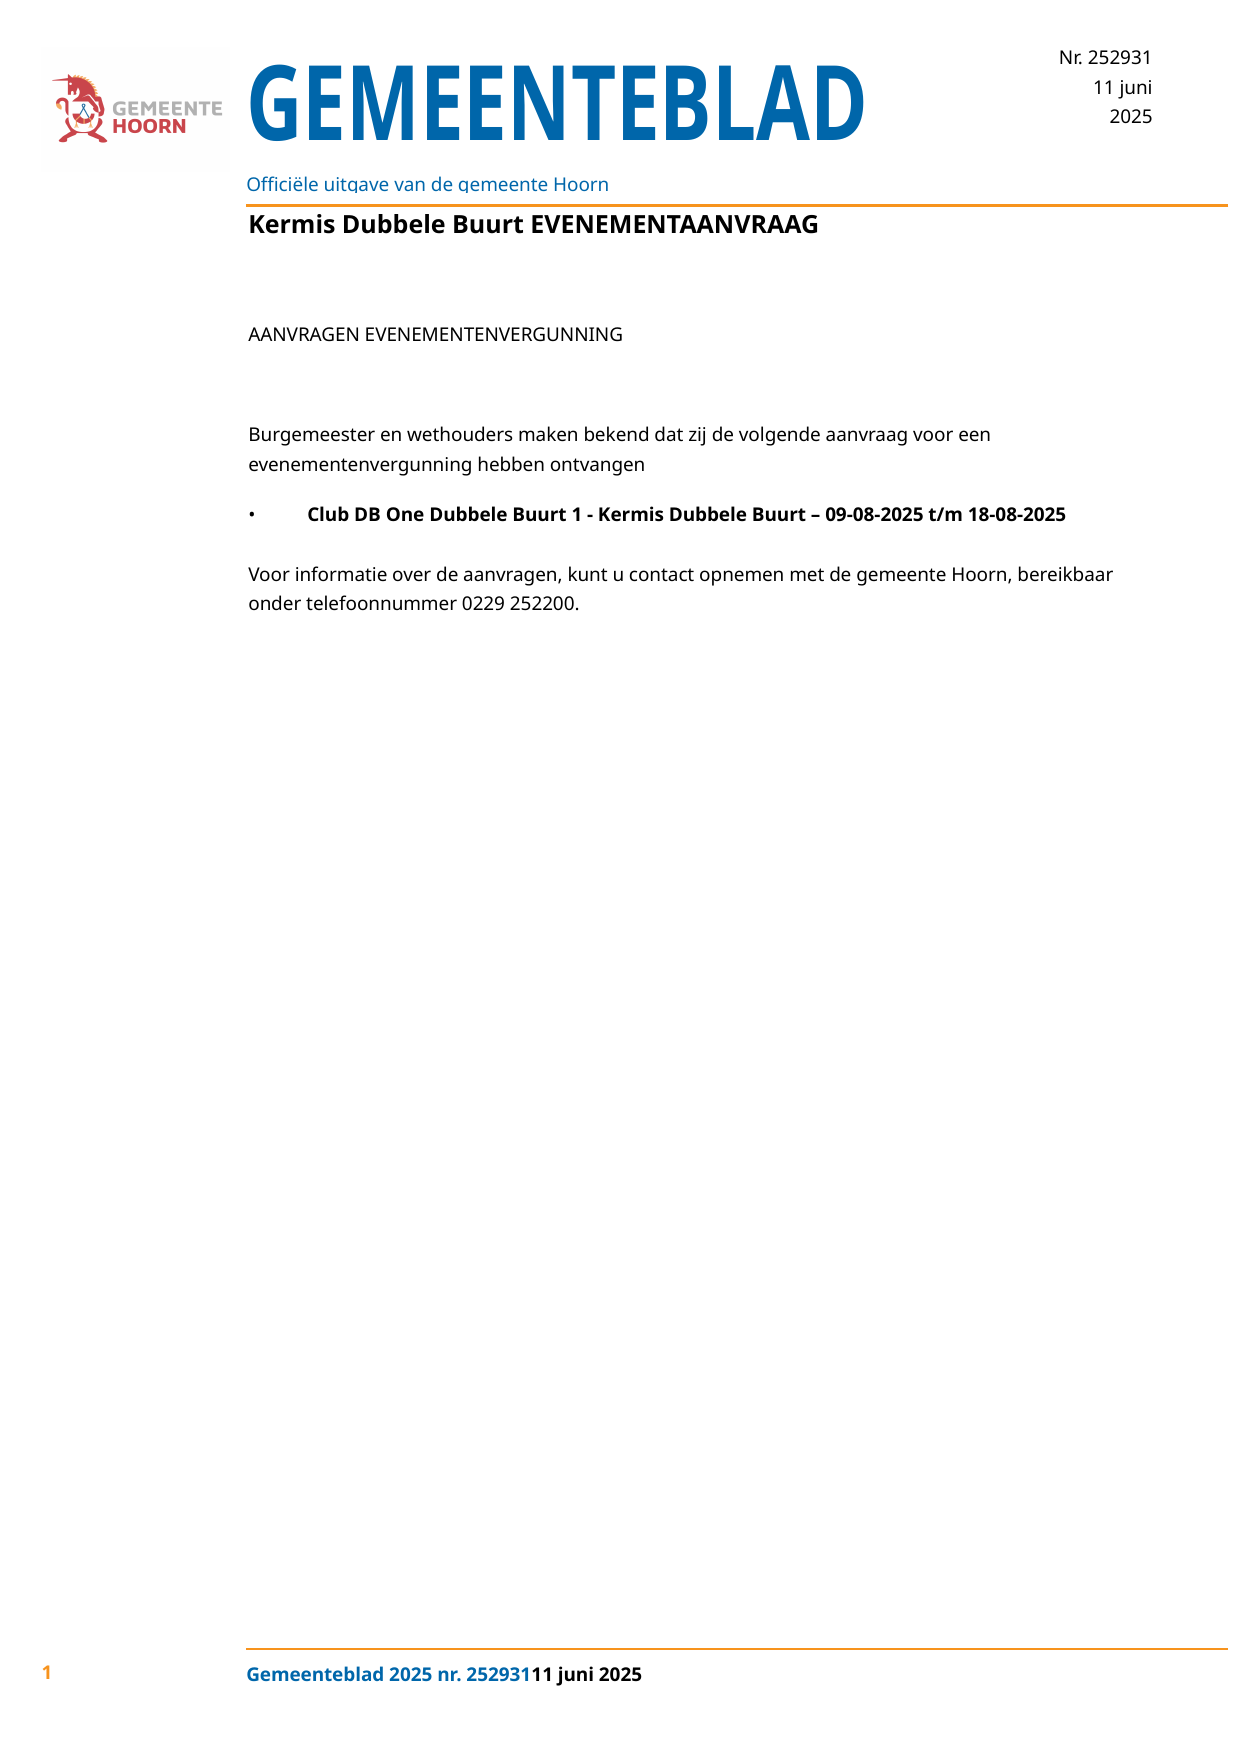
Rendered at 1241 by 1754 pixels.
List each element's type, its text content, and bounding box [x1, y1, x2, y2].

text Voor informatie over de aanvragen, kunt u contact opnemen met de gemeente Hoorn, bereikbaar onder telefoonnummer 0229 252200. [248, 561, 1152, 616]
text AANVRAGEN EVENEMENTENVERGUNNING [248, 321, 1152, 346]
text Kermis Dubbele Buurt EVENEMENTAANVRAAG [248, 207, 1152, 241]
text Burgemeester en wethouders maken bekend dat zij de volgende aanvraag voor een evenementenvergunning hebben ontvangen [248, 422, 1152, 477]
picture [41, 47, 231, 172]
list Club DB One Dubbele Buurt 1 - Kermis Dubbele Buurt – 09-08-2025 t/m 18-08-2025 [248, 502, 1152, 527]
